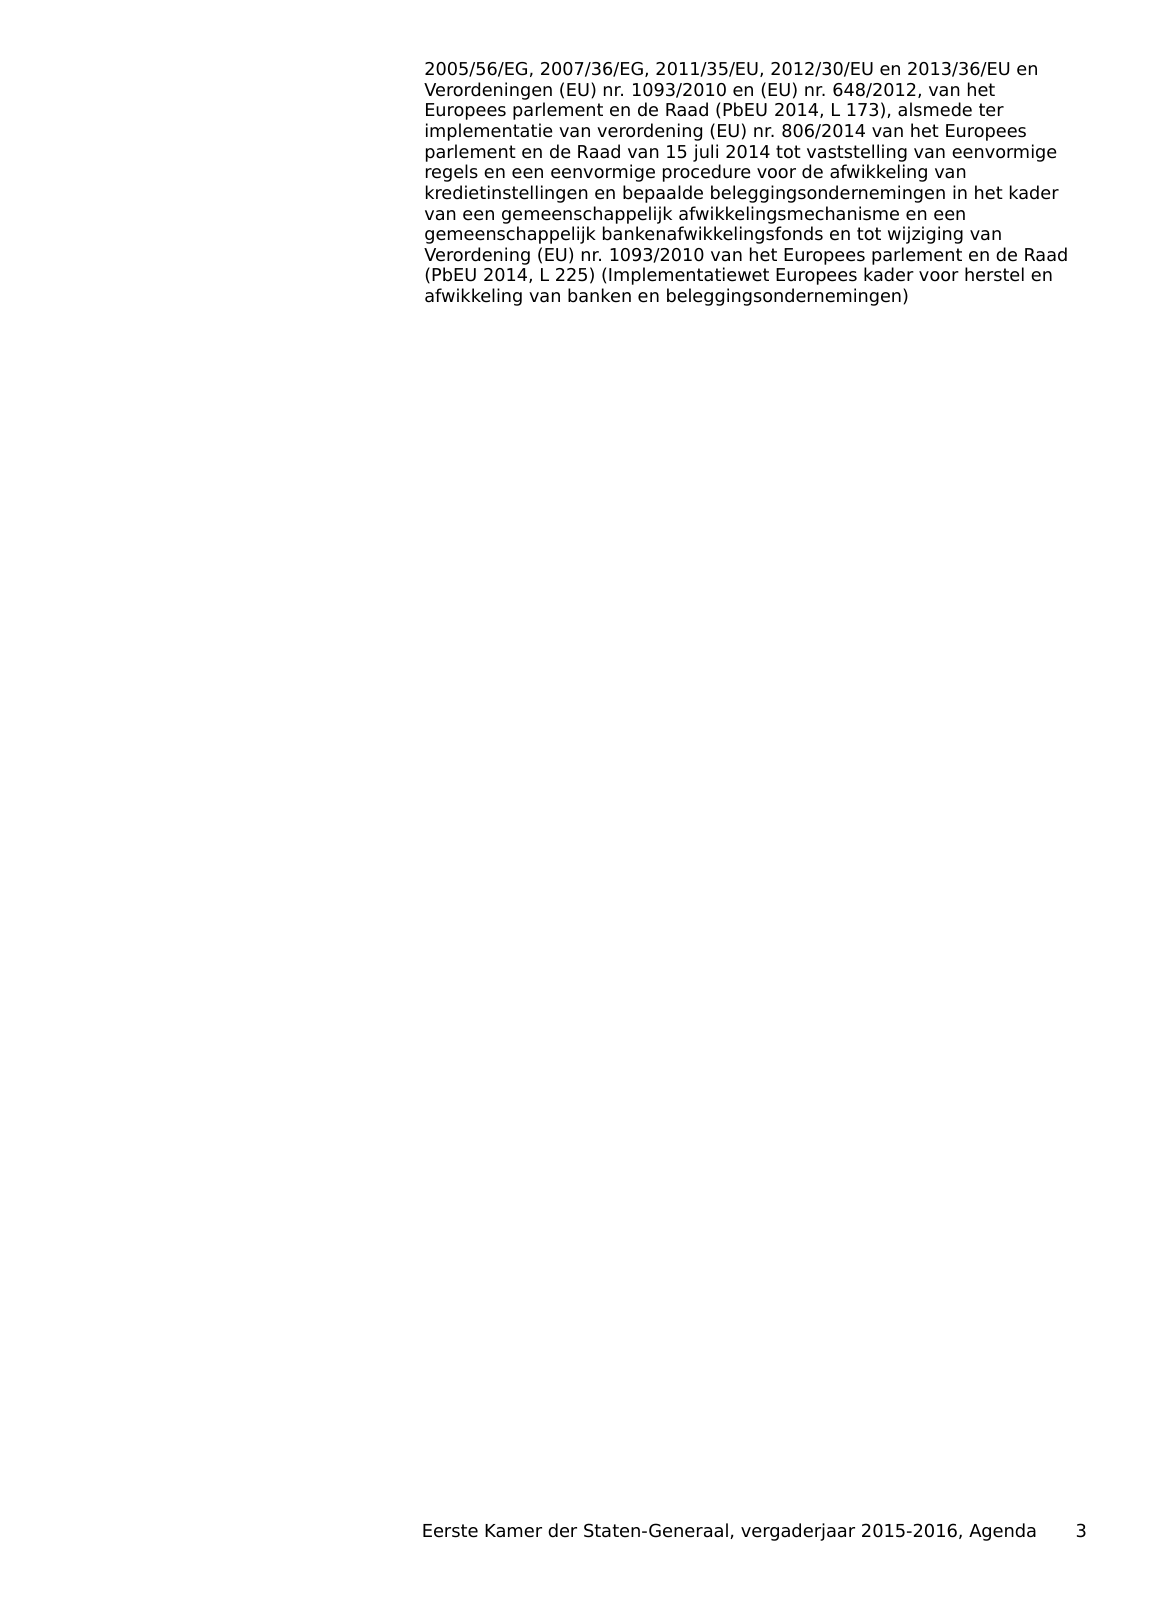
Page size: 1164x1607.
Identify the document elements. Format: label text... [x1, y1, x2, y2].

table_cell [77, 59, 401, 307]
table_cell 2005/56/EG, 2007/36/EG, 2011/35/EU, 2012/30/EU en 2013/36/EU en Verordeningen (EU) nr. 1093/2010 en (EU) nr. 648/2012, van het Europees parlement en de Raad (PbEU 2014, L 173), alsmede ter implementatie van verordening (EU) nr. 806/2014 van het Europees parlement en de Raad van 15 juli 2014 tot vaststelling van eenvormige regels en een eenvormige procedure voor de afwikkeling van kredietinstellingen en bepaalde beleggingsondernemingen in het kader van een gemeenschappelijk afwikkelingsmechanisme en een gemeenschappelijk bankenafwikkelingsfonds en tot wijziging van Verordening (EU) nr. 1093/2010 van het Europees parlement en de Raad (PbEU 2014, L 225) (Implementatiewet Europees kader voor herstel en afwikkeling van banken en beleggingsondernemingen) [418, 59, 1087, 307]
table_cell [401, 59, 418, 307]
